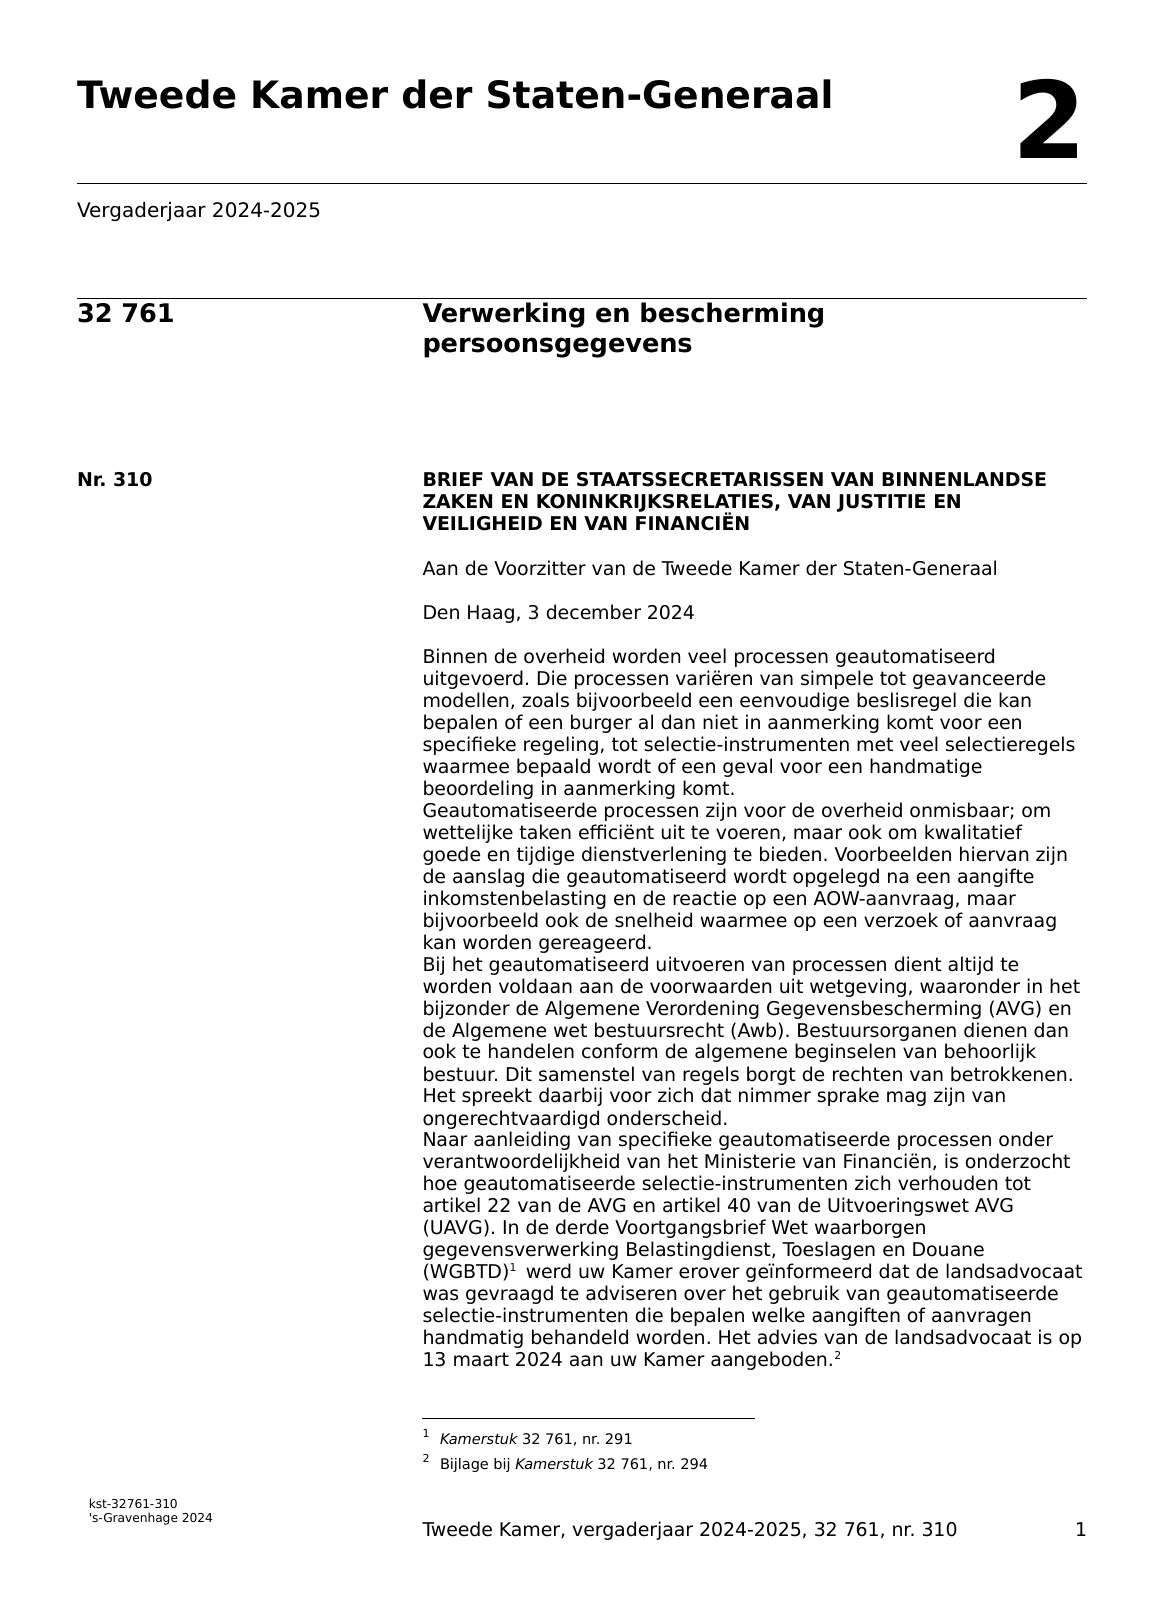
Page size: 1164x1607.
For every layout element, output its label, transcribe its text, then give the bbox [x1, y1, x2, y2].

text Naar aanleiding van specifieke geautomatiseerde processen onder verantwoordelijkheid van het Ministerie van Financiën, is onderzocht hoe geautomatiseerde selectie-instrumenten zich verhouden tot artikel 22 van de AVG en artikel 40 van de Uitvoeringswet AVG (UAVG). In de derde Voortgangsbrief Wet waarborgen gegevensverwerking Belastingdienst, Toeslagen en Douane (WGBTD) werd uw Kamer erover geïnformeerd dat de landsadvocaat was gevraagd te adviseren over het gebruik van geautomatiseerde selectie-instrumenten die bepalen welke aangiften of aanvragen handmatig behandeld worden. Het advies van de landsadvocaat is op 13 maart 2024 aan uw Kamer aangeboden. [422, 1129, 1087, 1371]
text Den Haag, 3 december 2024 [422, 602, 1087, 624]
text Binnen de overheid worden veel processen geautomatiseerd uitgevoerd. Die processen variëren van simpele tot geavanceerde modellen, zoals bijvoorbeeld een eenvoudige beslisregel die kan bepalen of een burger al dan niet in aanmerking komt voor een specifieke regeling, tot selectie-instrumenten met veel selectieregels waarmee bepaald wordt of een geval voor een handmatige beoordeling in aanmerking komt. [422, 646, 1087, 800]
text Aan de Voorzitter van de Tweede Kamer der Staten-Generaal [422, 557, 1087, 579]
text kst-32761-310 [88, 1497, 323, 1511]
table_cell Vergaderjaar 2024-2025 [77, 184, 1087, 298]
text 's-Gravenhage 2024 [88, 1511, 323, 1525]
text Bij het geautomatiseerd uitvoeren van processen dient altijd te worden voldaan aan de voorwaarden uit wetgeving, waaronder in het bijzonder de Algemene Verordening Gegevensbescherming (AVG) en de Algemene wet bestuursrecht (Awb). Bestuursorganen dienen dan ook te handelen conform de algemene beginselen van behoorlijk bestuur. Dit samenstel van regels borgt de rechten van betrokkenen. Het spreekt daarbij voor zich dat nimmer sprake mag zijn van ongerechtvaardigd onderscheid. [422, 953, 1087, 1129]
table_header 2 [886, 59, 1087, 183]
subtitle Nr. 310 BRIEF VAN DE STAATSSECRETARISSEN VAN BINNENLANDSE ZAKEN EN KONINKRIJKSRELATIES, VAN JUSTITIE EN VEILIGHEID EN VAN FINANCIËN [77, 469, 1087, 535]
text Kamerstuk 32 761, nr. 291 [422, 1427, 1087, 1449]
text Bijlage bij Kamerstuk 32 761, nr. 294 [422, 1452, 1087, 1474]
table_header Tweede Kamer der Staten-Generaal [77, 59, 886, 183]
text Geautomatiseerde processen zijn voor de overheid onmisbaar; om wettelijke taken efficiënt uit te voeren, maar ook om kwalitatief goede en tijdige dienstverlening te bieden. Voorbeelden hiervan zijn de aanslag die geautomatiseerd wordt opgelegd na een aangifte inkomstenbelasting en de reactie op een AOW-aanvraag, maar bijvoorbeeld ook de snelheid waarmee op een verzoek of aanvraag kan worden gereageerd. [422, 800, 1087, 953]
subtitle 32 761 Verwerking en bescherming persoonsgegevens [77, 299, 1087, 358]
